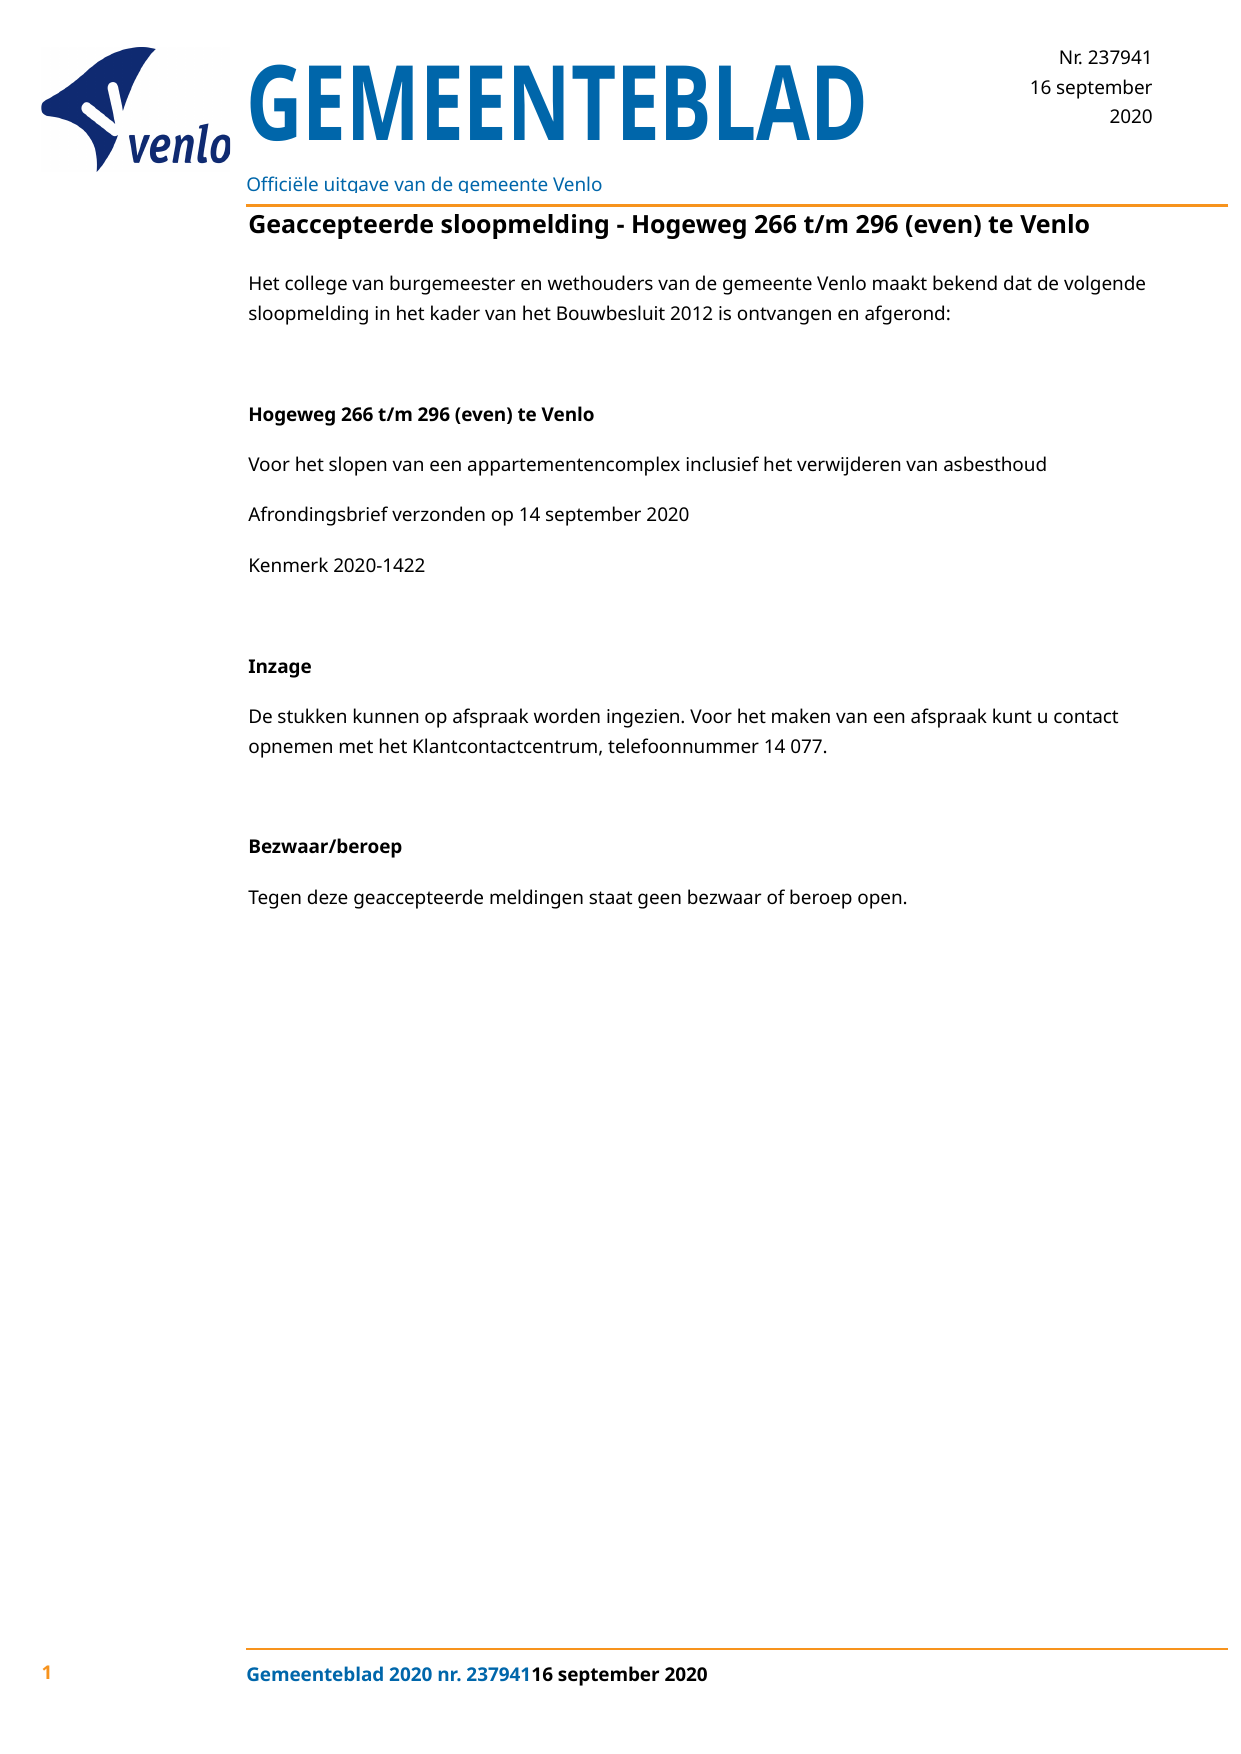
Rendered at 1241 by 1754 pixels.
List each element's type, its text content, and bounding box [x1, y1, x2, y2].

text Tegen deze geaccepteerde meldingen staat geen bezwaar of beroep open. [248, 884, 1152, 910]
text De stukken kunnen op afspraak worden ingezien. Voor het maken van een afspraak kunt u contact opnemen met het Klantcontactcentrum, telefoonnummer 14 077. [248, 703, 1152, 758]
text Inzage [248, 653, 1152, 678]
picture [41, 47, 231, 172]
text Afrondingsbrief verzonden op 14 september 2020 [248, 502, 1152, 527]
text Bezwaar/beroep [248, 834, 1152, 859]
text Geaccepteerde sloopmelding - Hogeweg 266 t/m 296 (even) te Venlo [248, 207, 1152, 241]
text Het college van burgemeester en wethouders van de gemeente Venlo maakt bekend dat de volgende sloopmelding in het kader van het Bouwbesluit 2012 is ontvangen en afgerond: [248, 270, 1152, 326]
text Voor het slopen van een appartementencomplex inclusief het verwijderen van asbesthoud [248, 451, 1152, 477]
text Kenmerk 2020-1422 [248, 552, 1152, 578]
text Hogeweg 266 t/m 296 (even) te Venlo [248, 401, 1152, 426]
